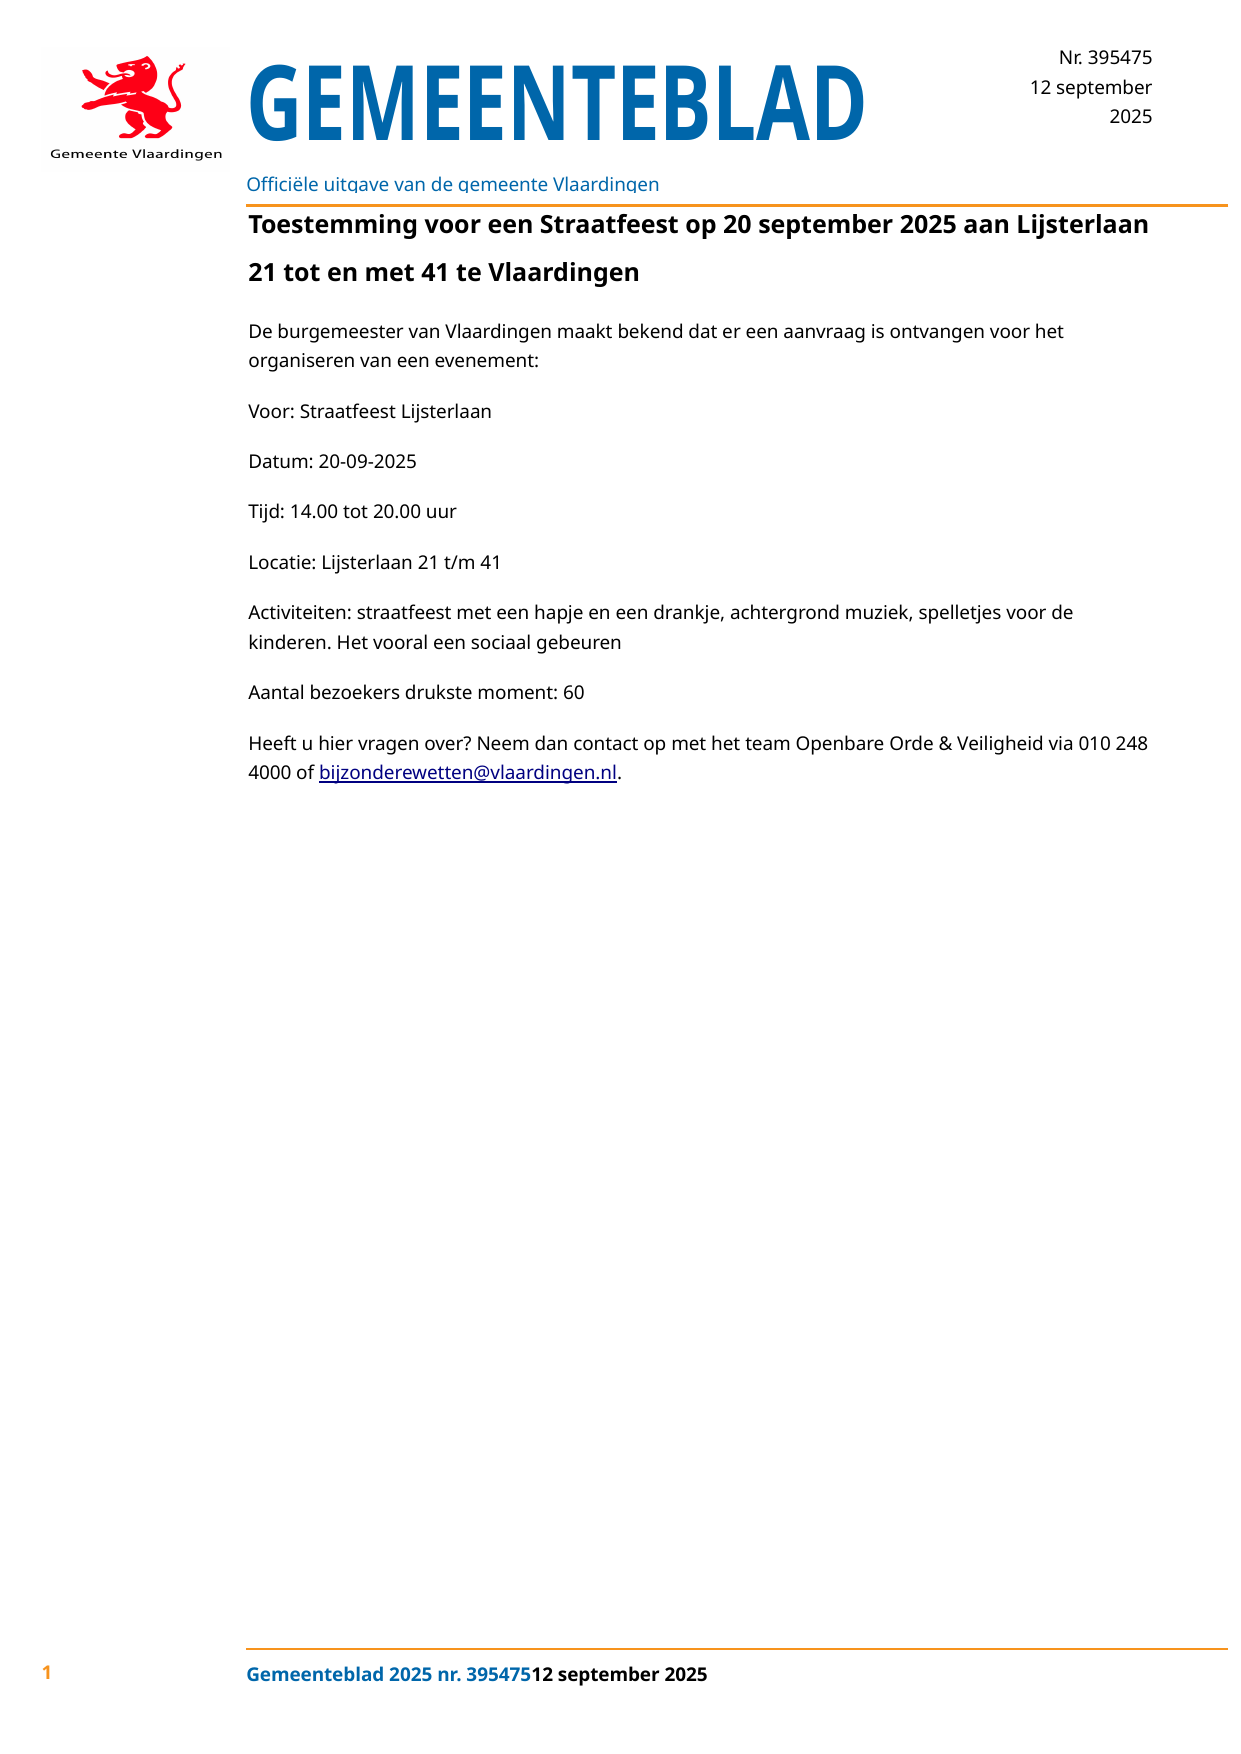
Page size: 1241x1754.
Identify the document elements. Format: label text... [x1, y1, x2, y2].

text Tijd: 14.00 tot 20.00 uur [248, 499, 1152, 524]
text De burgemeester van Vlaardingen maakt bekend dat er een aanvraag is ontvangen voor het organiseren van een evenement: [248, 318, 1152, 373]
text Heeft u hier vragen over? Neem dan contact op met het team Openbare Orde & Veiligheid via 010 248 4000 of bijzonderewetten@vlaardingen.nl. [248, 730, 1152, 785]
picture [41, 47, 231, 172]
text Activiteiten: straatfeest met een hapje en een drankje, achtergrond muziek, spelletjes voor de kinderen. Het vooral een sociaal gebeuren [248, 599, 1152, 655]
text Datum: 20-09-2025 [248, 448, 1152, 474]
text Locatie: Lijsterlaan 21 t/m 41 [248, 549, 1152, 575]
text Aantal bezoekers drukste moment: 60 [248, 679, 1152, 705]
text Voor: Straatfeest Lijsterlaan [248, 398, 1152, 424]
text Toestemming voor een Straatfeest op 20 september 2025 aan Lijsterlaan 21 tot en met 41 te Vlaardingen [248, 207, 1152, 288]
